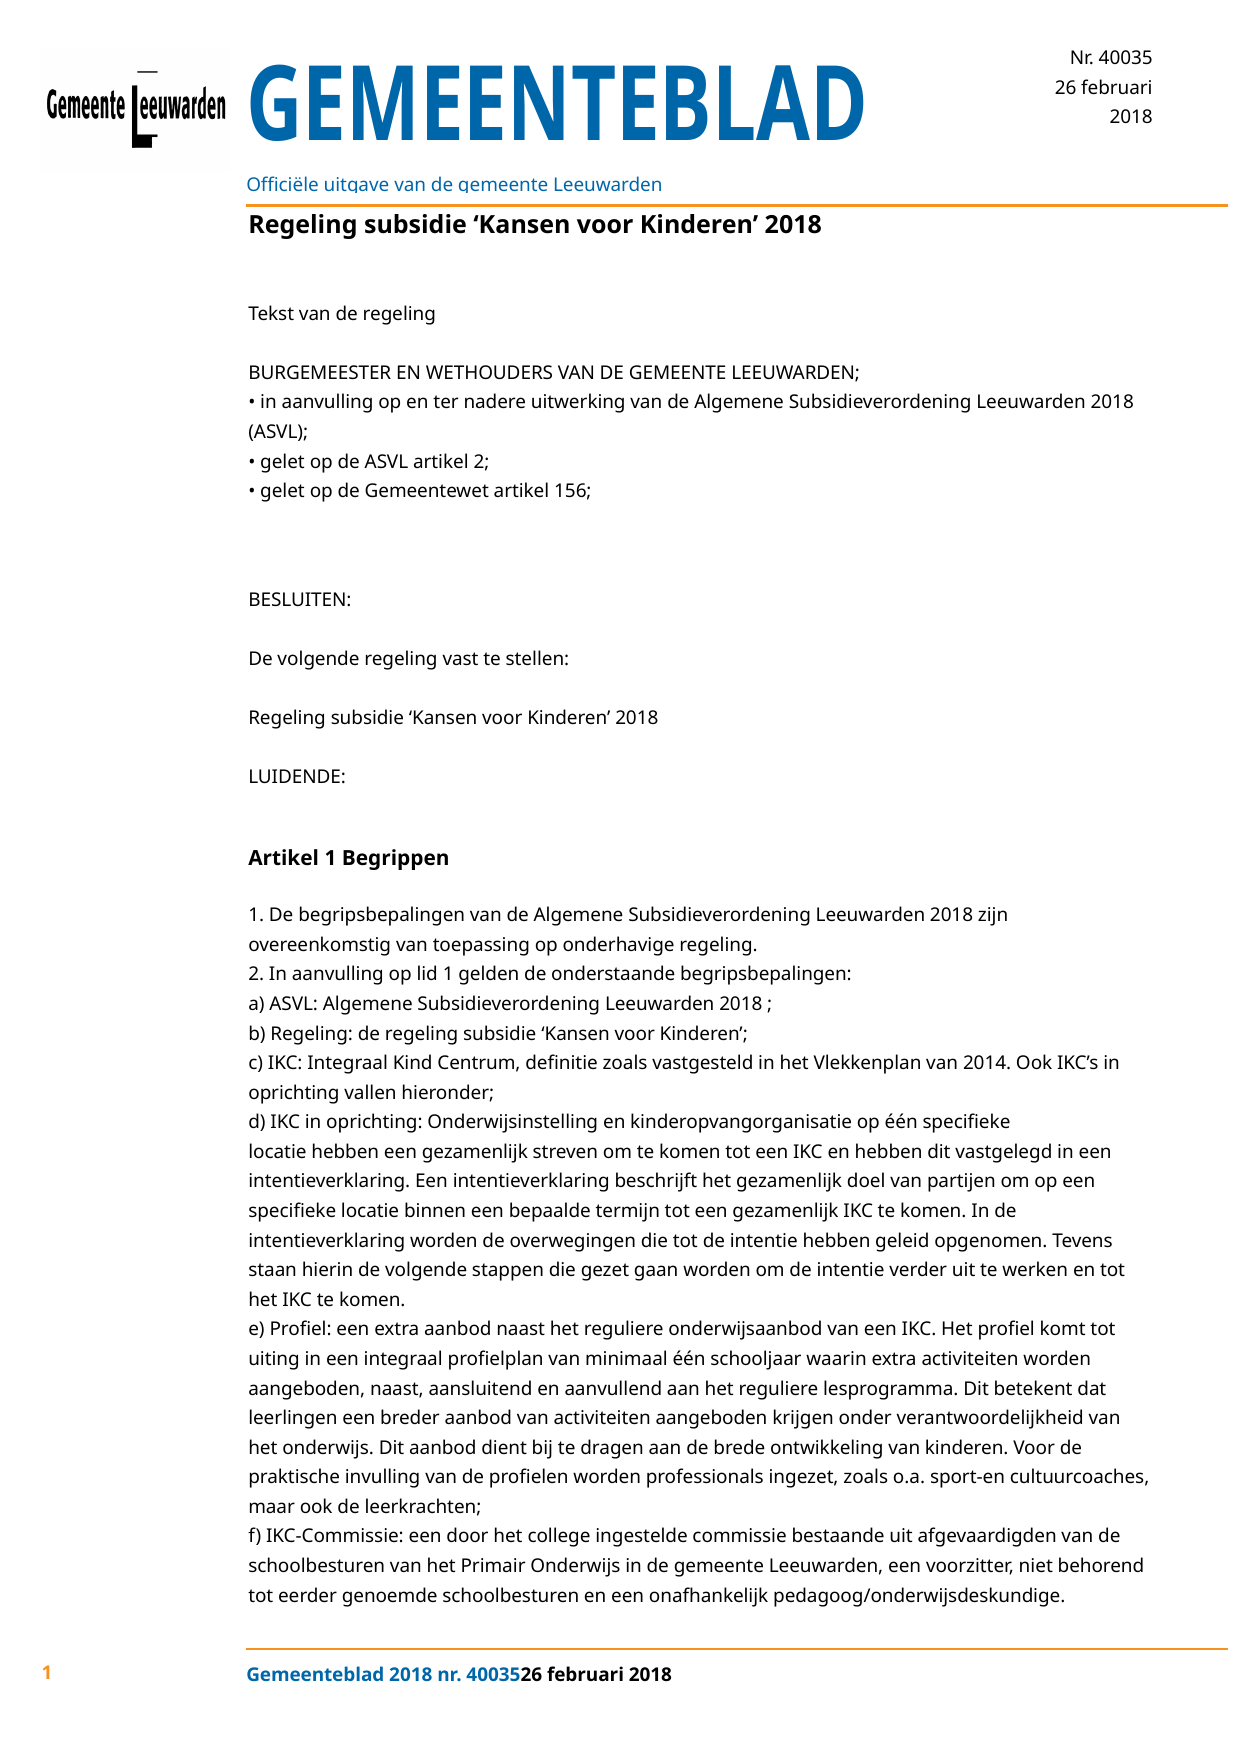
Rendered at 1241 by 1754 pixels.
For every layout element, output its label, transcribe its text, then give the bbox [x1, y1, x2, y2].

text Tekst van de regeling [248, 300, 1152, 326]
text BESLUITEN: [248, 586, 1152, 612]
text 2. In aanvulling op lid 1 gelden de onderstaande begripsbepalingen: [248, 961, 1152, 986]
text e) Profiel: een extra aanbod naast het reguliere onderwijsaanbod van een IKC. Het profiel komt tot uiting in een integraal profielplan van minimaal één schooljaar waarin extra activiteiten worden aangeboden, naast, aansluitend en aanvullend aan het reguliere lesprogramma. Dit betekent dat leerlingen een breder aanbod van activiteiten aangeboden krijgen onder verantwoordelijkheid van het onderwijs. Dit aanbod dient bij te dragen aan de brede ontwikkeling van kinderen. Voor de praktische invulling van de profielen worden professionals ingezet, zoals o.a. sport-en cultuurcoaches, maar ook de leerkrachten; [248, 1316, 1152, 1519]
text f) IKC-Commissie: een door het college ingestelde commissie bestaande uit afgevaardigden van de schoolbesturen van het Primair Onderwijs in de gemeente Leeuwarden, een voorzitter, niet behorend tot eerder genoemde schoolbesturen en een onafhankelijk pedagoog/onderwijsdeskundige. [248, 1523, 1152, 1607]
picture [41, 47, 231, 172]
text d) IKC in oprichting: Onderwijsinstelling en kinderopvangorganisatie op één specifieke [248, 1108, 1152, 1134]
text Artikel 1 Begrippen [248, 843, 1152, 872]
text Regeling subsidie ‘Kansen voor Kinderen’ 2018 [248, 207, 1152, 241]
text De volgende regeling vast te stellen: [248, 645, 1152, 671]
text • gelet op de ASVL artikel 2; [248, 448, 1152, 473]
text a) ASVL: Algemene Subsidieverordening Leeuwarden 2018 ; [248, 990, 1152, 1016]
text • in aanvulling op en ter nadere uitwerking van de Algemene Subsidieverordening Leeuwarden 2018 (ASVL); [248, 389, 1152, 444]
text b) Regeling: de regeling subsidie ‘Kansen voor Kinderen’; [248, 1020, 1152, 1045]
text c) IKC: Integraal Kind Centrum, definitie zoals vastgesteld in het Vlekkenplan van 2014. Ook IKC’s in oprichting vallen hieronder; [248, 1049, 1152, 1104]
text 1. De begripsbepalingen van de Algemene Subsidieverordening Leeuwarden 2018 zijn overeenkomstig van toepassing op onderhavige regeling. [248, 901, 1152, 957]
text BURGEMEESTER EN WETHOUDERS VAN DE GEMEENTE LEEUWARDEN; [248, 359, 1152, 385]
text Regeling subsidie ‘Kansen voor Kinderen’ 2018 [248, 704, 1152, 730]
text • gelet op de Gemeentewet artikel 156; [248, 477, 1152, 503]
text LUIDENDE: [248, 763, 1152, 789]
text locatie hebben een gezamenlijk streven om te komen tot een IKC en hebben dit vastgelegd in een intentieverklaring. Een intentieverklaring beschrijft het gezamenlijk doel van partijen om op een specifieke locatie binnen een bepaalde termijn tot een gezamenlijk IKC te komen. In de intentieverklaring worden de overwegingen die tot de intentie hebben geleid opgenomen. Tevens staan hierin de volgende stappen die gezet gaan worden om de intentie verder uit te werken en tot het IKC te komen. [248, 1138, 1152, 1312]
